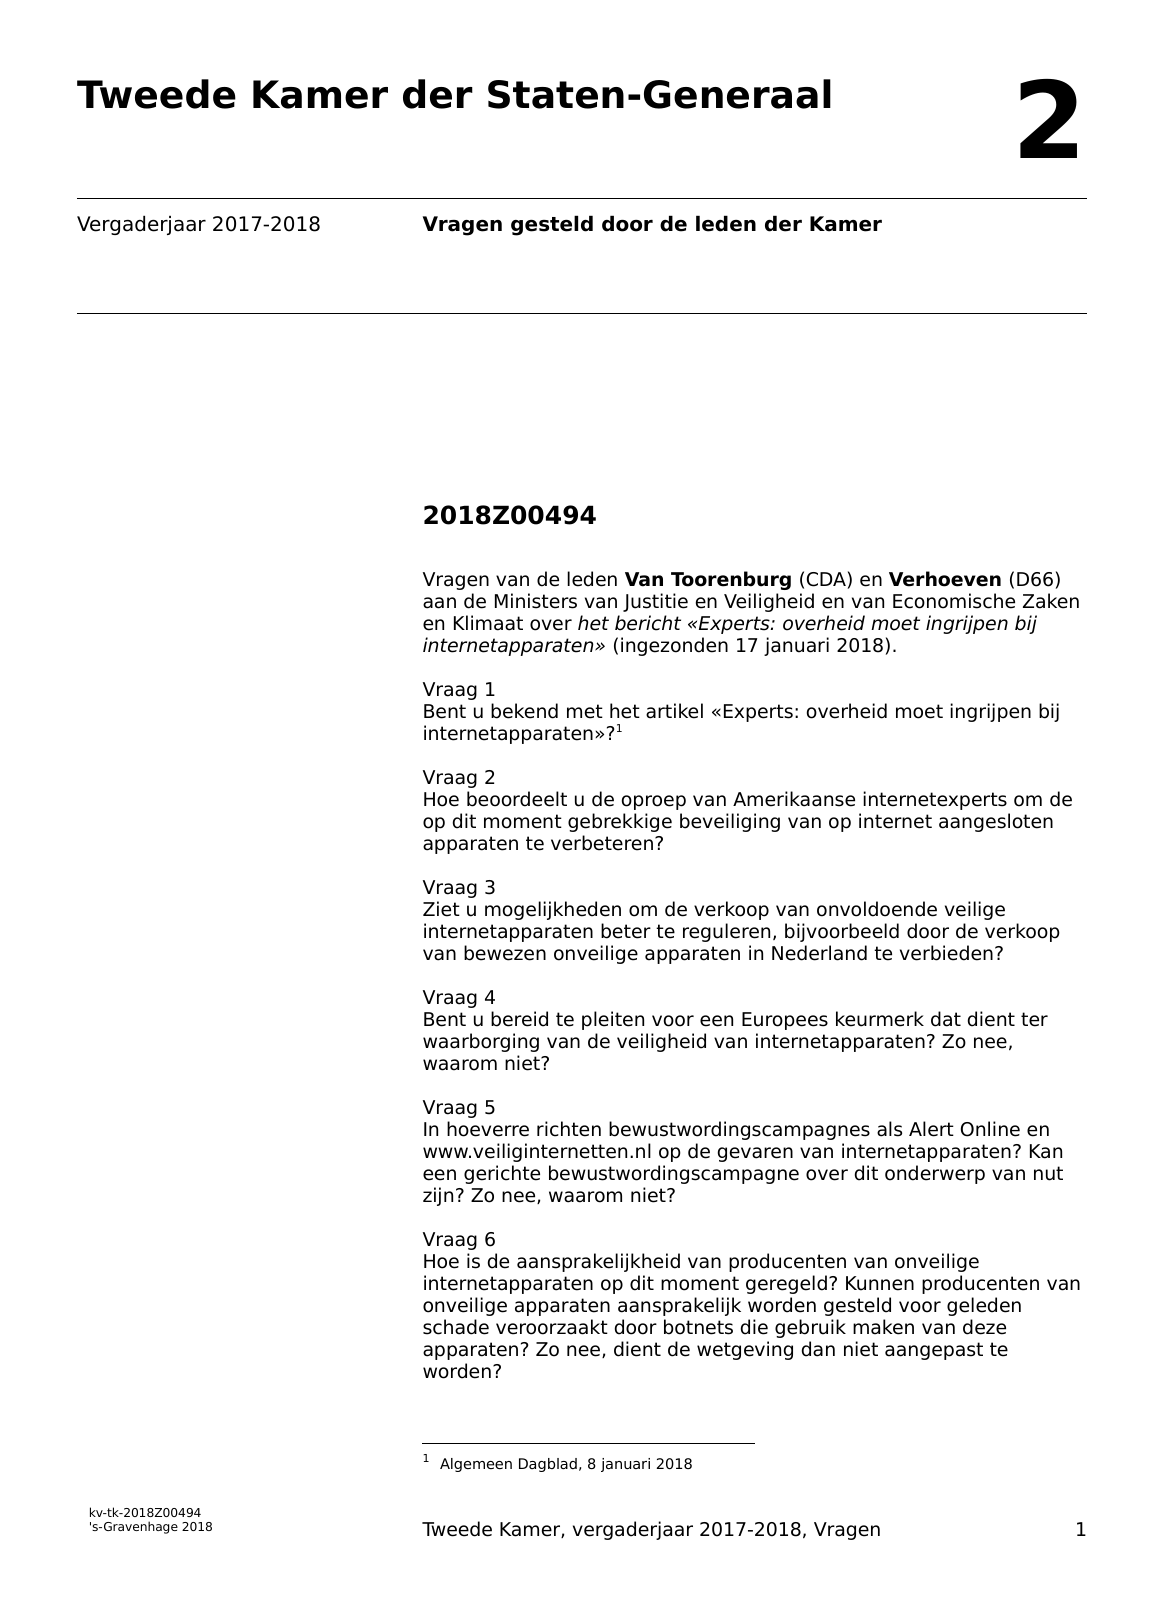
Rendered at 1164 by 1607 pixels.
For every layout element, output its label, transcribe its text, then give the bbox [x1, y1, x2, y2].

text Vraag 2 [422, 767, 1087, 789]
text 2018Z00494 [422, 501, 1087, 531]
text Vraag 5 [422, 1097, 1087, 1119]
text Hoe beoordeelt u de oproep van Amerikaanse internetexperts om de op dit moment gebrekkige beveiliging van op internet aangesloten apparaten te verbeteren? [422, 789, 1087, 855]
text Vraag 4 [422, 987, 1087, 1009]
table_cell Vragen gesteld door de leden der Kamer [422, 199, 1087, 313]
text Hoe is de aansprakelijkheid van producenten van onveilige internetapparaten op dit moment geregeld? Kunnen producenten van onveilige apparaten aansprakelijk worden gesteld voor geleden schade veroorzaakt door botnets die gebruik maken van deze apparaten? Zo nee, dient de wetgeving dan niet aangepast te worden? [422, 1251, 1087, 1383]
text Vraag 6 [422, 1229, 1087, 1251]
table_header 2 [886, 59, 1087, 198]
text In hoeverre richten bewustwordingscampagnes als Alert Online en www.veiliginternetten.nl op de gevaren van internetapparaten? Kan een gerichte bewustwordingscampagne over dit onderwerp van nut zijn? Zo nee, waarom niet? [422, 1119, 1087, 1207]
text Vraag 1 [422, 679, 1087, 701]
text Vraag 3 [422, 877, 1087, 899]
text kv-tk-2018Z00494 [88, 1506, 323, 1520]
text 's-Gravenhage 2018 [88, 1520, 323, 1534]
text Algemeen Dagblad, 8 januari 2018 [422, 1452, 1087, 1474]
text Ziet u mogelijkheden om de verkoop van onvoldoende veilige internetapparaten beter te reguleren, bijvoorbeeld door de verkoop van bewezen onveilige apparaten in Nederland te verbieden? [422, 899, 1087, 965]
table_header Tweede Kamer der Staten-Generaal [77, 59, 886, 198]
table_cell Vergaderjaar 2017-2018 [77, 199, 422, 313]
text Bent u bereid te pleiten voor een Europees keurmerk dat dient ter waarborging van de veiligheid van internetapparaten? Zo nee, waarom niet? [422, 1009, 1087, 1075]
text Bent u bekend met het artikel «Experts: overheid moet ingrijpen bij internetapparaten»? [422, 701, 1087, 745]
text Vragen van de leden Van Toorenburg (CDA) en Verhoeven (D66) aan de Ministers van Justitie en Veiligheid en van Economische Zaken en Klimaat over het bericht «Experts: overheid moet ingrijpen bij internetapparaten» (ingezonden 17 januari 2018). [422, 569, 1087, 657]
